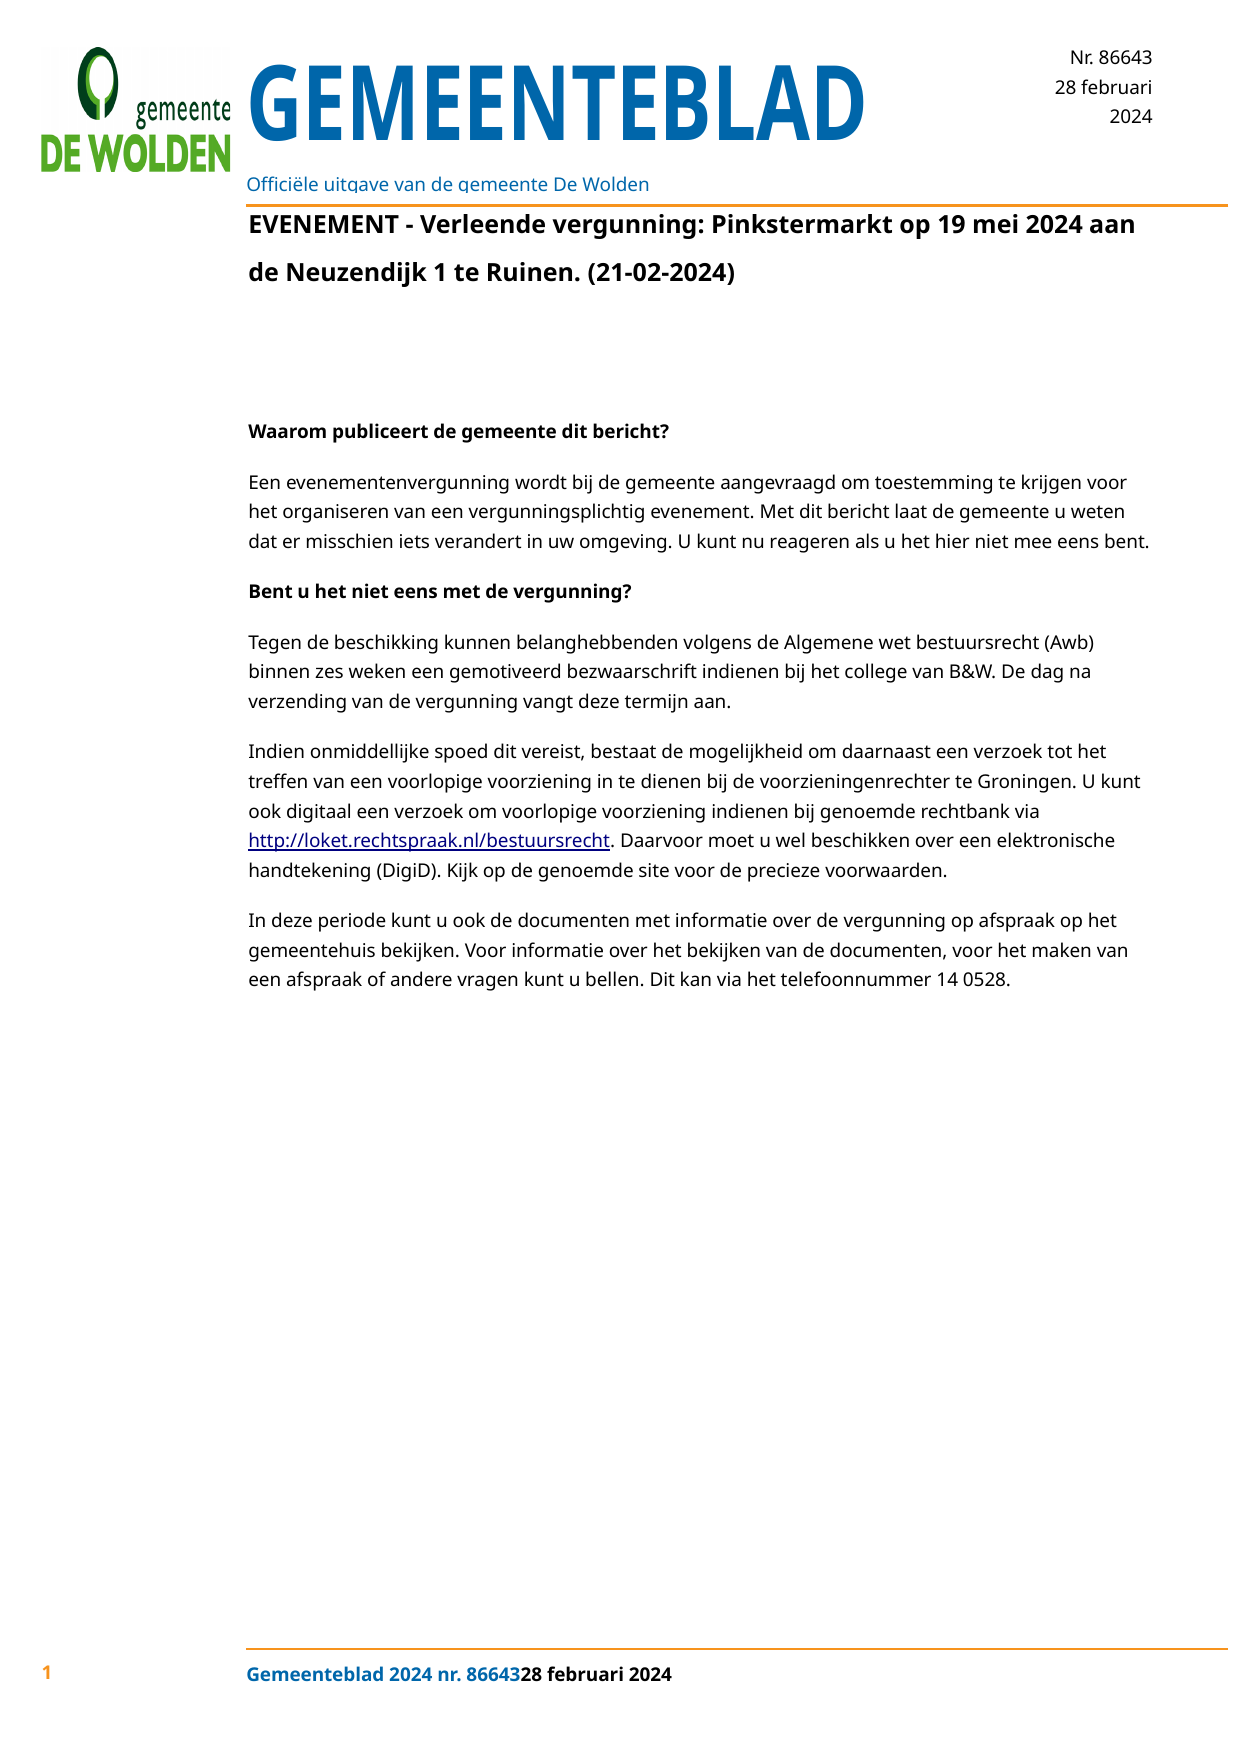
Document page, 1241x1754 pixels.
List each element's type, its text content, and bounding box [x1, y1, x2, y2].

text Tegen de beschikking kunnen belanghebbenden volgens de Algemene wet bestuursrecht (Awb) binnen zes weken een gemotiveerd bezwaarschrift indienen bij het college van B&W. De dag na verzending van de vergunning vangt deze termijn aan. [248, 629, 1152, 714]
picture [41, 47, 231, 172]
text Een evenementenvergunning wordt bij de gemeente aangevraagd om toestemming te krijgen voor het organiseren van een vergunningsplichtig evenement. Met dit bericht laat de gemeente u weten dat er misschien iets verandert in uw omgeving. U kunt nu reageren als u het hier niet mee eens bent. [248, 469, 1152, 554]
text In deze periode kunt u ook de documenten met informatie over de vergunning op afspraak op het gemeentehuis bekijken. Voor informatie over het bekijken van de documenten, voor het maken van een afspraak of andere vragen kunt u bellen. Dit kan via het telefoonnummer 14 0528. [248, 907, 1152, 992]
text Bent u het niet eens met de vergunning? [248, 579, 1152, 604]
text EVENEMENT - Verleende vergunning: Pinkstermarkt op 19 mei 2024 aan de Neuzendijk 1 te Ruinen. (21-02-2024) [248, 207, 1152, 288]
text Indien onmiddellijke spoed dit vereist, bestaat de mogelijkheid om daarnaast een verzoek tot het treffen van een voorlopige voorziening in te dienen bij de voorzieningenrechter te Groningen. U kunt ook digitaal een verzoek om voorlopige voorziening indienen bij genoemde rechtbank via http://loket.rechtspraak.nl/bestuursrecht. Daarvoor moet u wel beschikken over een elektronische handtekening (DigiD). Kijk op de genoemde site voor de precieze voorwaarden. [248, 739, 1152, 883]
text Waarom publiceert de gemeente dit bericht? [248, 419, 1152, 444]
